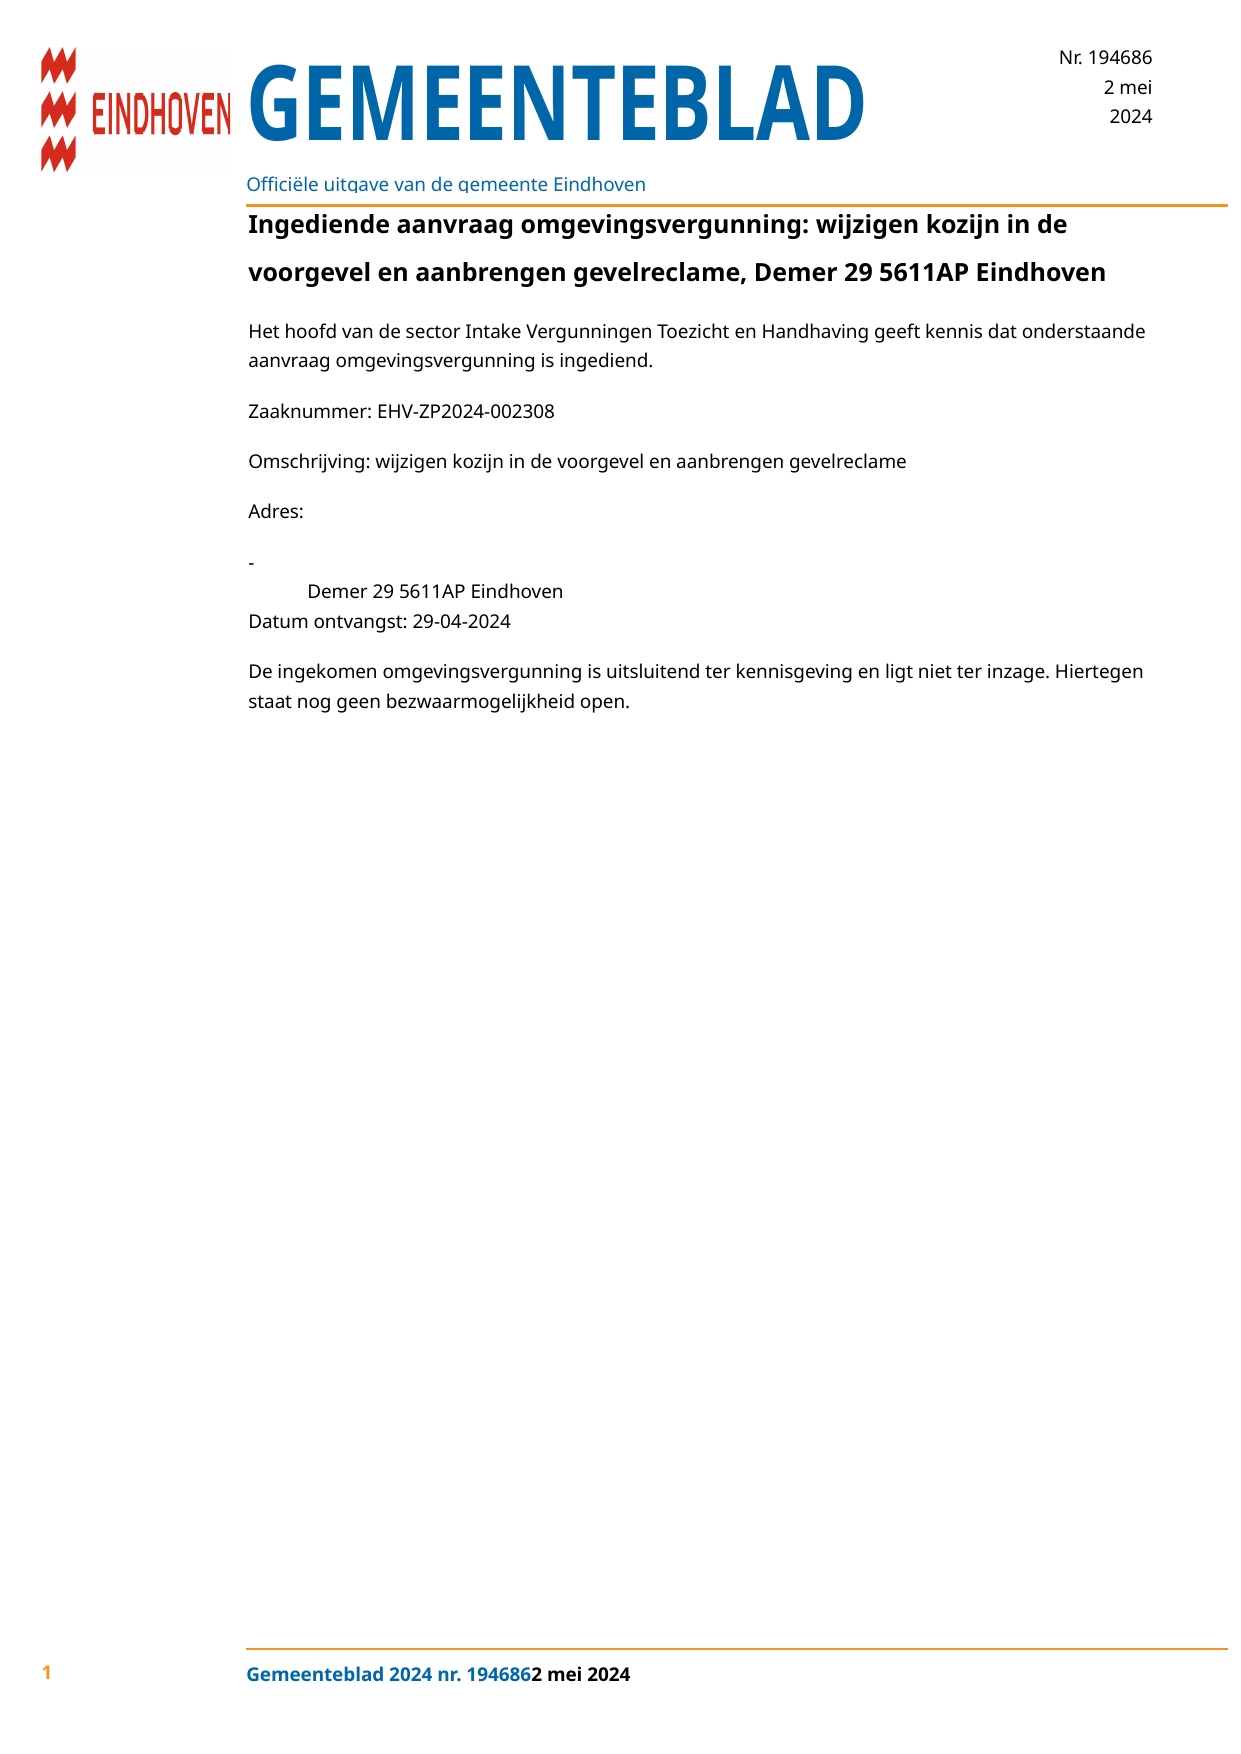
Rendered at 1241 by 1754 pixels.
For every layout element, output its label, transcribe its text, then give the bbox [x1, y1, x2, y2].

text Omschrijving: wijzigen kozijn in de voorgevel en aanbrengen gevelreclame [248, 448, 1152, 474]
text Zaaknummer: EHV-ZP2024-002308 [248, 398, 1152, 424]
picture [41, 47, 231, 172]
list Demer 29 5611AP Eindhoven [248, 579, 1152, 604]
text Datum ontvangst: 29-04-2024 [248, 608, 1152, 634]
text Het hoofd van de sector Intake Vergunningen Toezicht en Handhaving geeft kennis dat onderstaande aanvraag omgevingsvergunning is ingediend. [248, 318, 1152, 373]
text Ingediende aanvraag omgevingsvergunning: wijzigen kozijn in de voorgevel en aanbrengen gevelreclame, Demer 29 5611AP Eindhoven [248, 207, 1152, 288]
text Adres: [248, 499, 1152, 524]
text De ingekomen omgevingsvergunning is uitsluitend ter kennisgeving en ligt niet ter inzage. Hiertegen staat nog geen bezwaarmogelijkheid open. [248, 659, 1152, 714]
